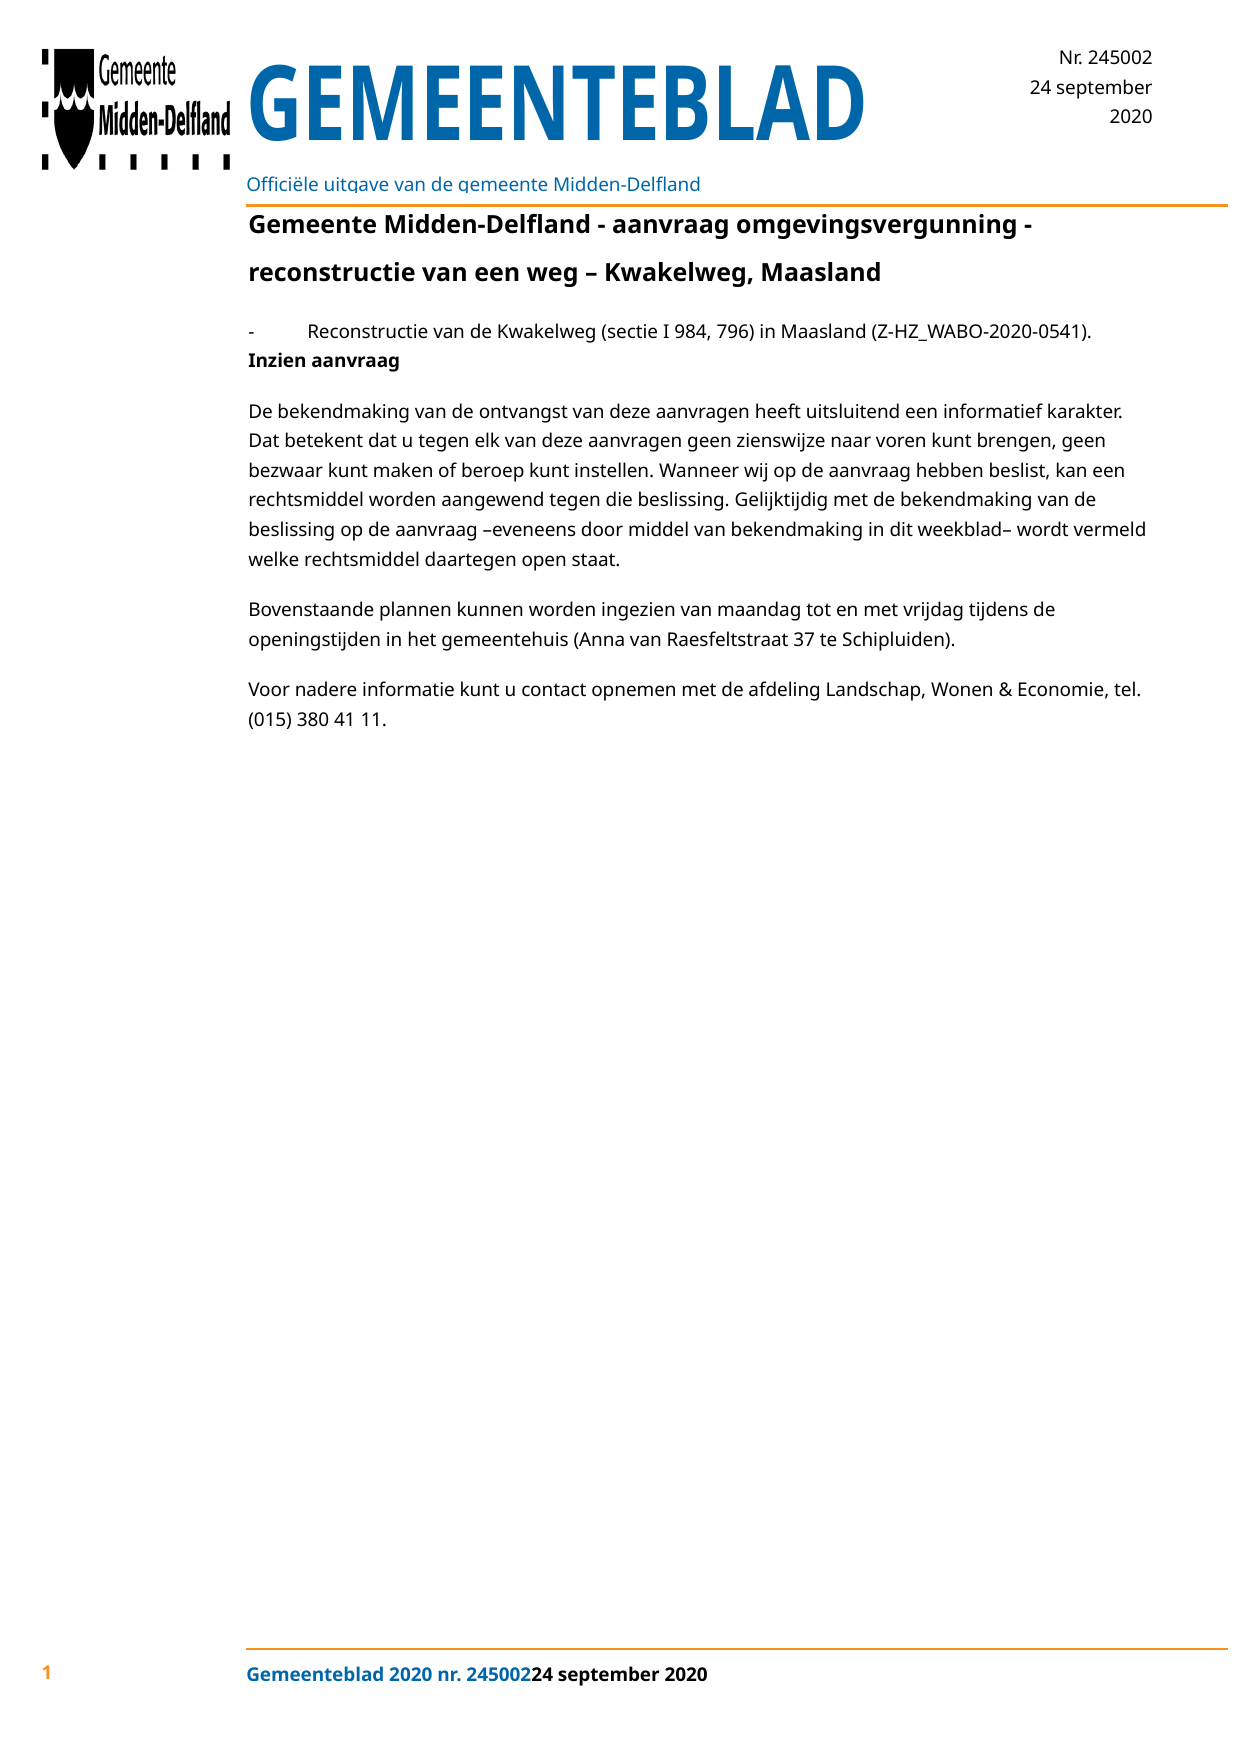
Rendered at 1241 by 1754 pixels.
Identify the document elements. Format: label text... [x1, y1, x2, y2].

text Bovenstaande plannen kunnen worden ingezien van maandag tot en met vrijdag tijdens de openingstijden in het gemeentehuis (Anna van Raesfeltstraat 37 te Schipluiden). [248, 596, 1152, 652]
picture [41, 47, 231, 172]
text Voor nadere informatie kunt u contact opnemen met de afdeling Landschap, Wonen & Economie, tel. (015) 380 41 11. [248, 676, 1152, 732]
list Reconstructie van de Kwakelweg (sectie I 984, 796) in Maasland (Z-HZ_WABO-2020-0541). [248, 318, 1152, 344]
text De bekendmaking van de ontvangst van deze aanvragen heeft uitsluitend een informatief karakter. Dat betekent dat u tegen elk van deze aanvragen geen zienswijze naar voren kunt brengen, geen bezwaar kunt maken of beroep kunt instellen. Wanneer wij op de aanvraag hebben beslist, kan een rechtsmiddel worden aangewend tegen die beslissing. Gelijktijdig met de bekendmaking van de beslissing op de aanvraag –eveneens door middel van bekendmaking in dit weekblad– wordt vermeld welke rechtsmiddel daartegen open staat. [248, 398, 1152, 572]
text Inzien aanvraag [248, 347, 1152, 373]
text Gemeente Midden-Delfland - aanvraag omgevingsvergunning - reconstructie van een weg – Kwakelweg, Maasland [248, 207, 1152, 288]
